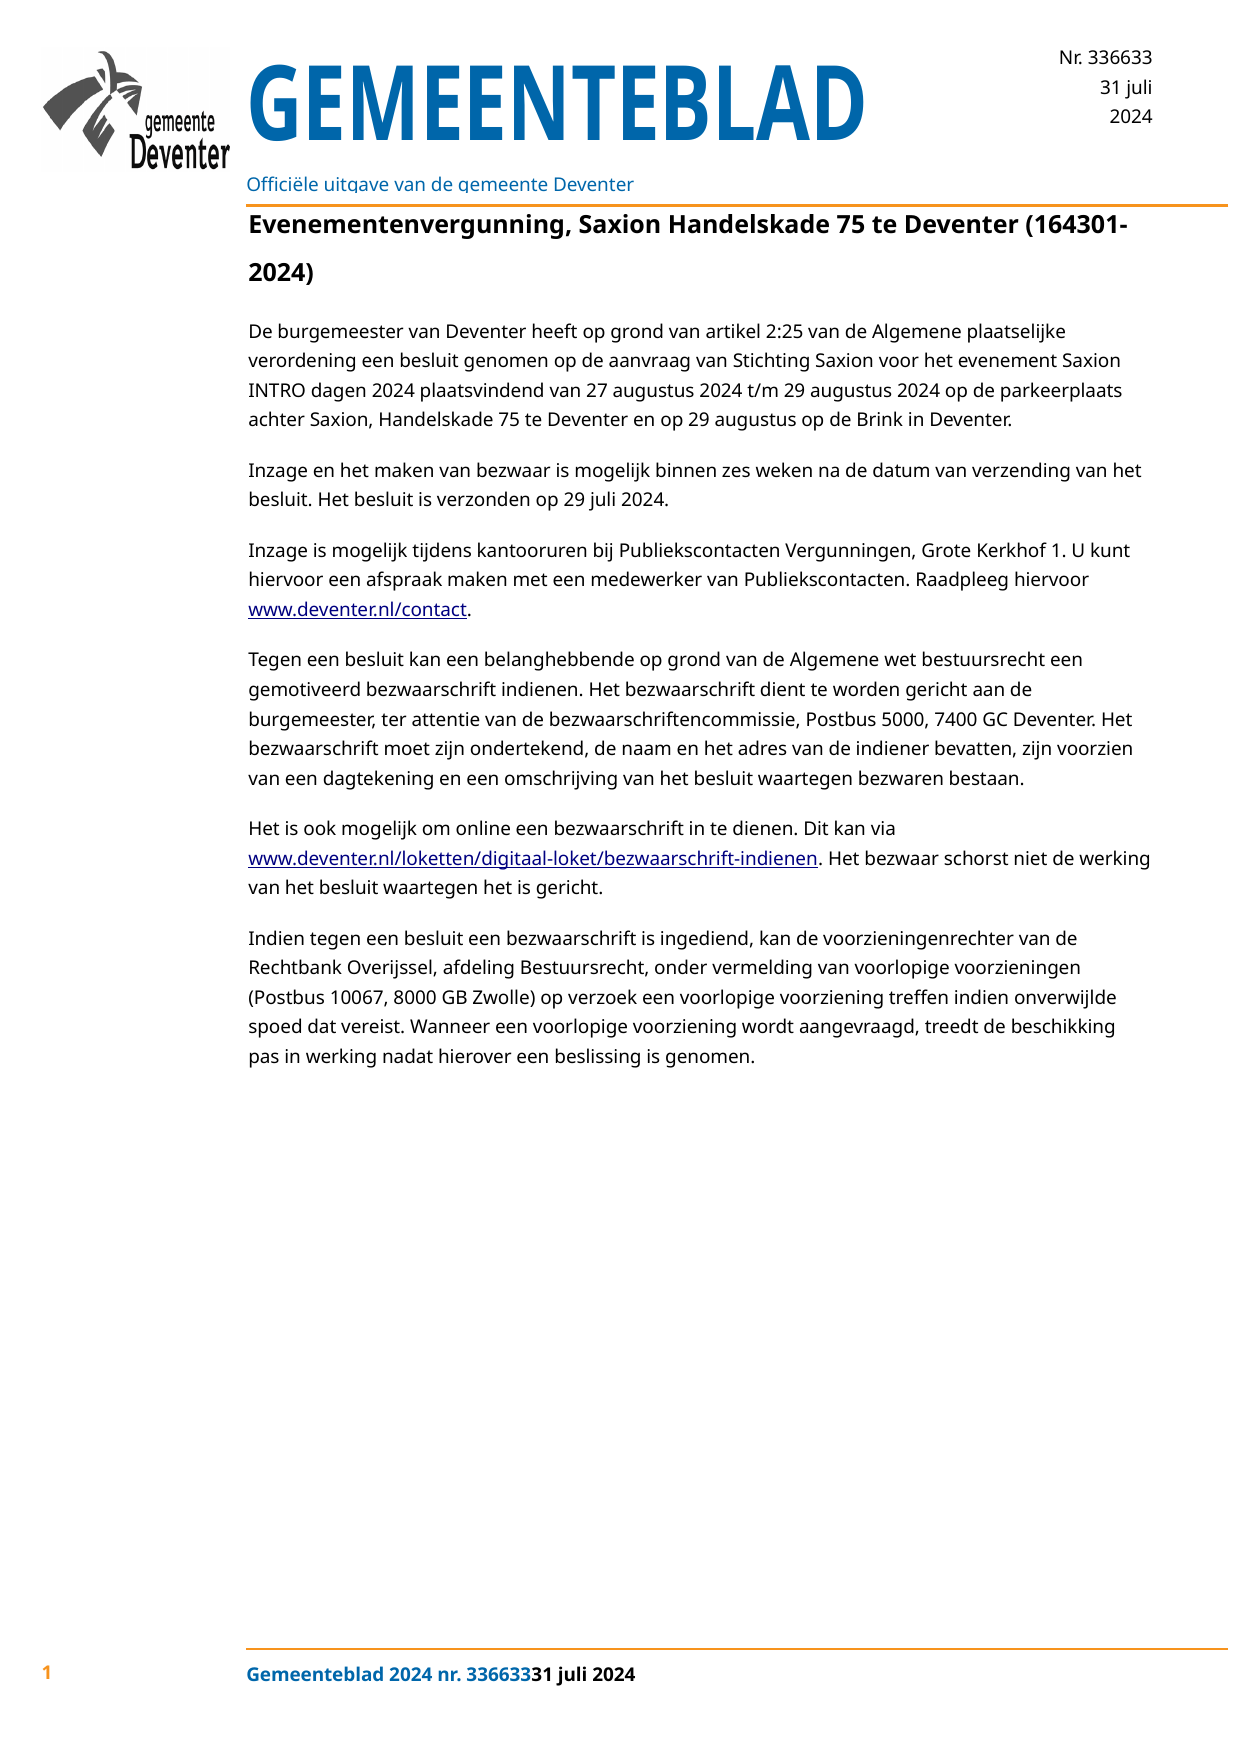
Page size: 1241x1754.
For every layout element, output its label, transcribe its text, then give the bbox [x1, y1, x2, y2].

text Het is ook mogelijk om online een bezwaarschrift in te dienen. Dit kan via www.deventer.nl/loketten/digitaal-loket/bezwaarschrift-indienen. Het bezwaar schorst niet de werking van het besluit waartegen het is gericht. [248, 815, 1152, 900]
text Inzage is mogelijk tijdens kantooruren bij Publiekscontacten Vergunningen, Grote Kerkhof 1. U kunt hiervoor een afspraak maken met een medewerker van Publiekscontacten. Raadpleeg hiervoor www.deventer.nl/contact. [248, 537, 1152, 622]
text De burgemeester van Deventer heeft op grond van artikel 2:25 van de Algemene plaatselijke verordening een besluit genomen op de aanvraag van Stichting Saxion voor het evenement Saxion INTRO dagen 2024 plaatsvindend van 27 augustus 2024 t/m 29 augustus 2024 op de parkeerplaats achter Saxion, Handelskade 75 te Deventer en op 29 augustus op de Brink in Deventer. [248, 318, 1152, 432]
text Inzage en het maken van bezwaar is mogelijk binnen zes weken na de datum van verzending van het besluit. Het besluit is verzonden op 29 juli 2024. [248, 457, 1152, 512]
picture [41, 47, 231, 172]
text Evenementenvergunning, Saxion Handelskade 75 te Deventer (164301-2024) [248, 207, 1152, 288]
text Indien tegen een besluit een bezwaarschrift is ingediend, kan de voorzieningenrechter van de Rechtbank Overijssel, afdeling Bestuursrecht, onder vermelding van voorlopige voorzieningen (Postbus 10067, 8000 GB Zwolle) op verzoek een voorlopige voorziening treffen indien onverwijlde spoed dat vereist. Wanneer een voorlopige voorziening wordt aangevraagd, treedt de beschikking pas in werking nadat hierover een beslissing is genomen. [248, 925, 1152, 1069]
text Tegen een besluit kan een belanghebbende op grond van de Algemene wet bestuursrecht een gemotiveerd bezwaarschrift indienen. Het bezwaarschrift dient te worden gericht aan de burgemeester, ter attentie van de bezwaarschriftencommissie, Postbus 5000, 7400 GC Deventer. Het bezwaarschrift moet zijn ondertekend, de naam en het adres van de indiener bevatten, zijn voorzien van een dagtekening en een omschrijving van het besluit waartegen bezwaren bestaan. [248, 647, 1152, 791]
